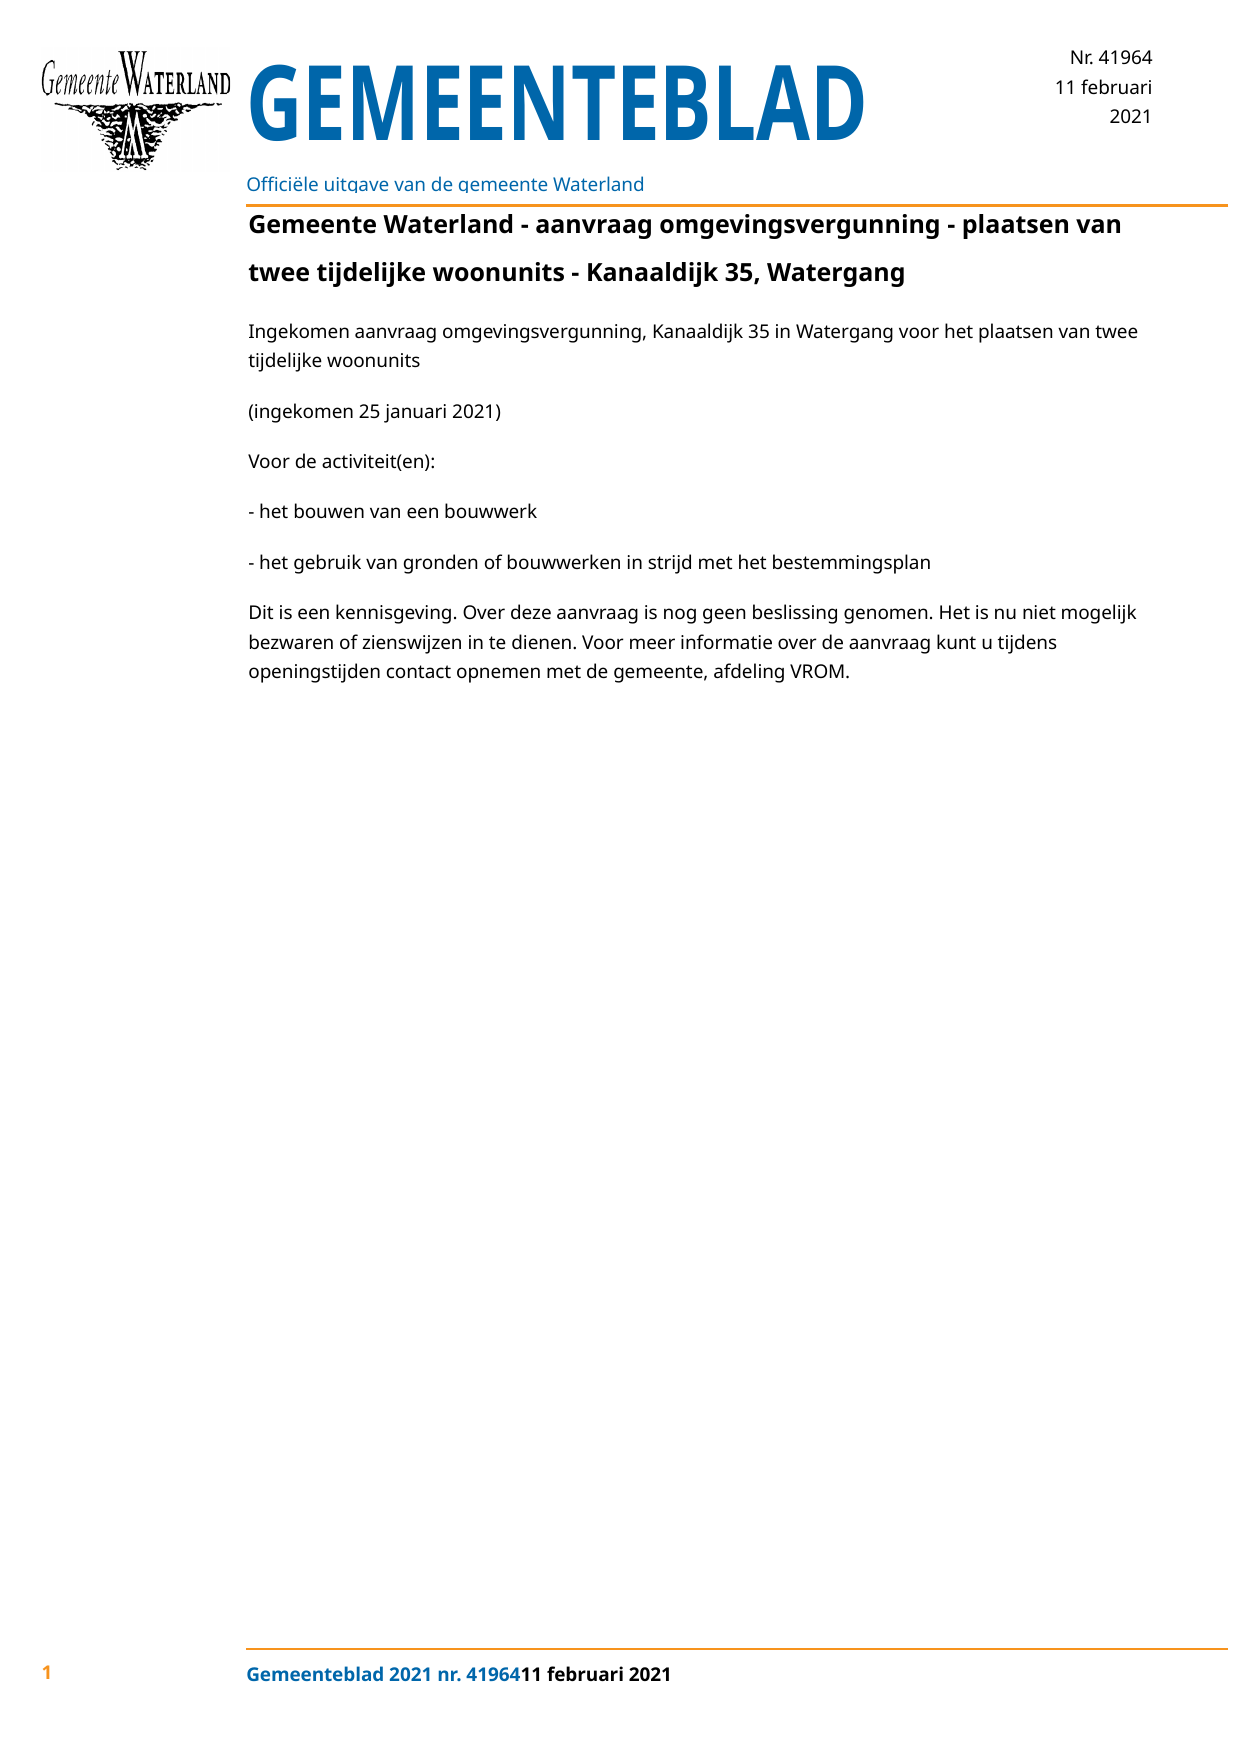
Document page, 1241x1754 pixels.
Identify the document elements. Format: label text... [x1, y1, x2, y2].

picture [41, 47, 231, 172]
text Voor de activiteit(en): [248, 448, 1152, 474]
text - het gebruik van gronden of bouwwerken in strijd met het bestemmingsplan [248, 549, 1152, 575]
text (ingekomen 25 januari 2021) [248, 398, 1152, 424]
text - het bouwen van een bouwwerk [248, 499, 1152, 524]
text Ingekomen aanvraag omgevingsvergunning, Kanaaldijk 35 in Watergang voor het plaatsen van twee tijdelijke woonunits [248, 318, 1152, 373]
text Gemeente Waterland - aanvraag omgevingsvergunning - plaatsen van twee tijdelijke woonunits - Kanaaldijk 35, Watergang [248, 207, 1152, 288]
text Dit is een kennisgeving. Over deze aanvraag is nog geen beslissing genomen. Het is nu niet mogelijk bezwaren of zienswijzen in te dienen. Voor meer informatie over de aanvraag kunt u tijdens openingstijden contact opnemen met de gemeente, afdeling VROM. [248, 599, 1152, 684]
